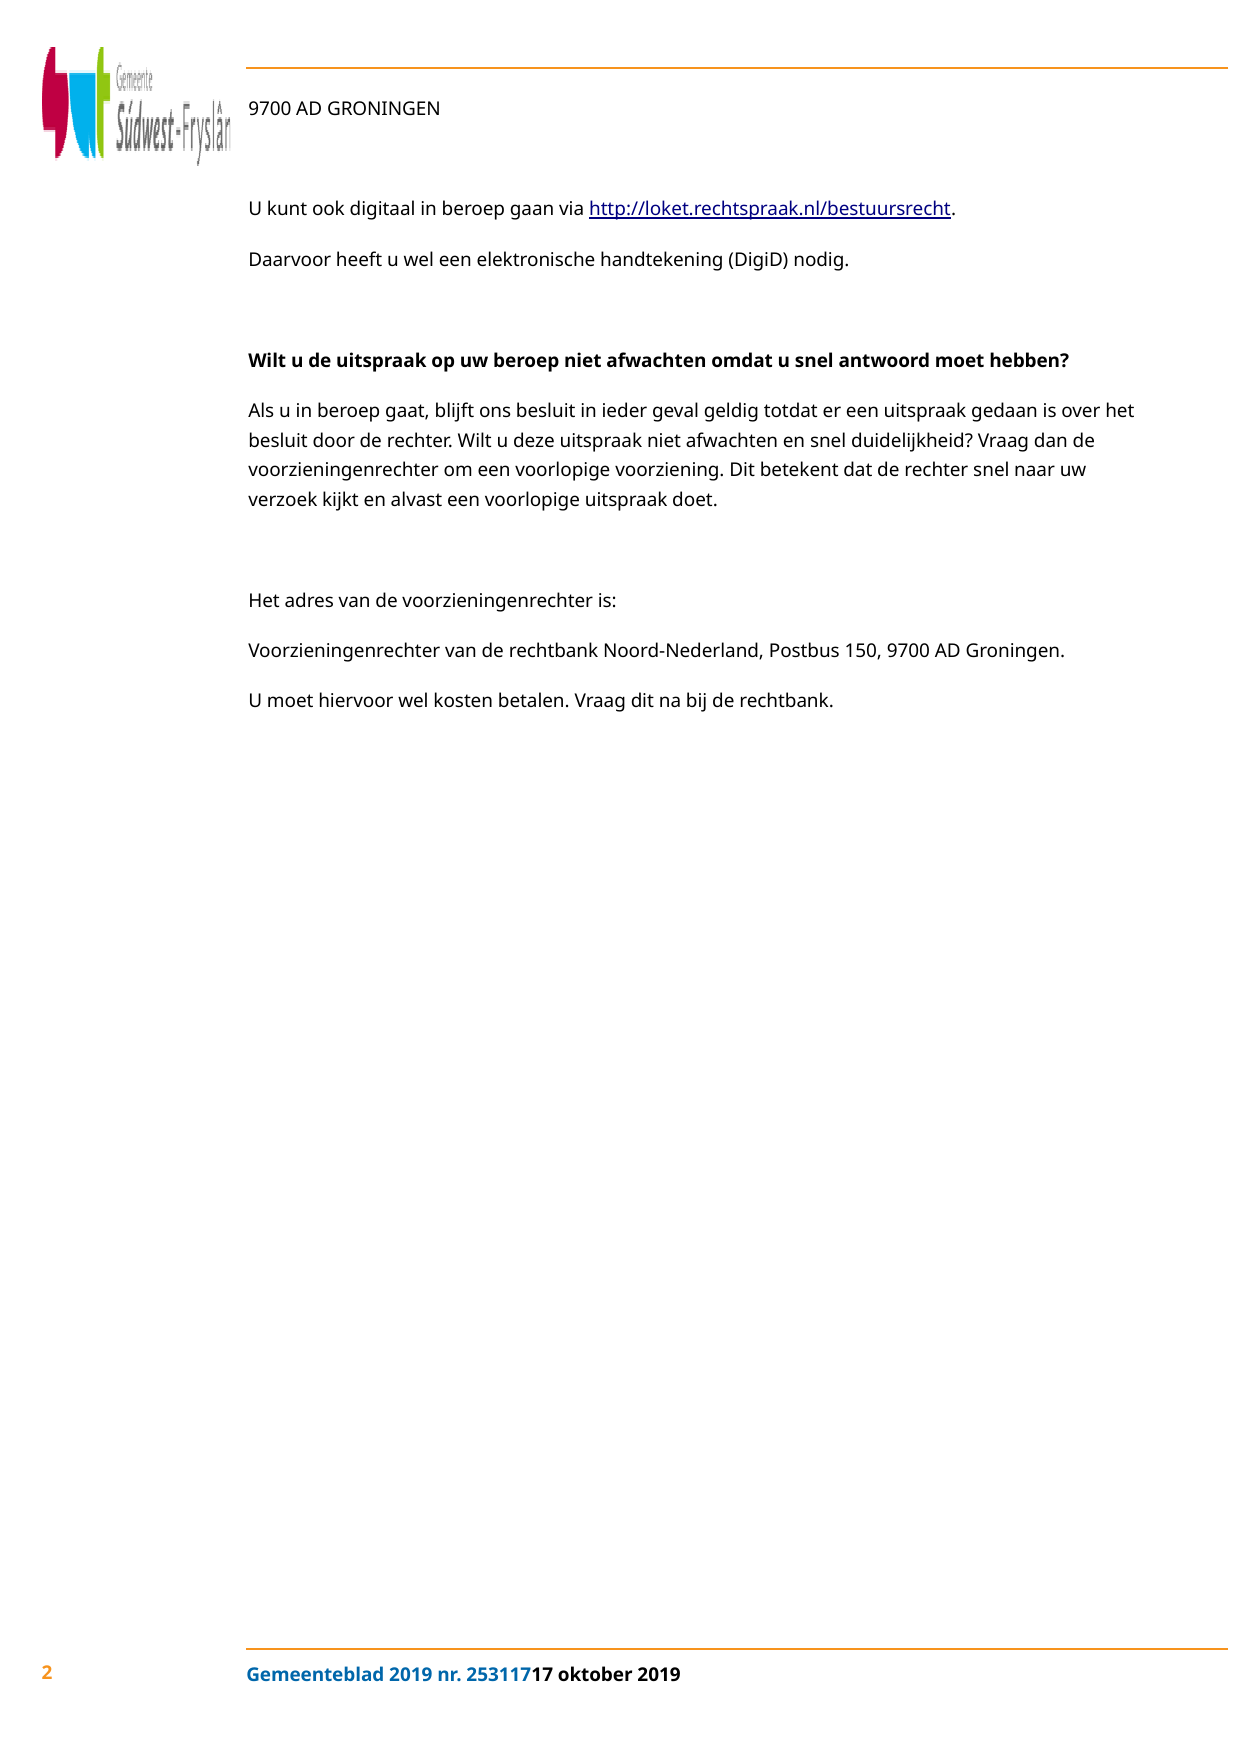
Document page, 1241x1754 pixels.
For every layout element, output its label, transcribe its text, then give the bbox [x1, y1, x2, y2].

text Als u in beroep gaat, blijft ons besluit in ieder geval geldig totdat er een uitspraak gedaan is over het besluit door de rechter. Wilt u deze uitspraak niet afwachten en snel duidelijkheid? Vraag dan de voorzieningenrechter om een voorlopige voorziening. Dit betekent dat de rechter snel naar uw verzoek kijkt en alvast een voorlopige uitspraak doet. [248, 397, 1152, 512]
text Wilt u de uitspraak op uw beroep niet afwachten omdat u snel antwoord moet hebben? [248, 347, 1152, 373]
text Daarvoor heeft u wel een elektronische handtekening (DigiD) nodig. [248, 246, 1152, 272]
picture [41, 47, 231, 172]
text U moet hiervoor wel kosten betalen. Vraag dit na bij de rechtbank. [248, 688, 1152, 713]
text Voorzieningenrechter van de rechtbank Noord-Nederland, Postbus 150, 9700 AD Groningen. [248, 637, 1152, 663]
text Het adres van de voorzieningenrechter is: [248, 587, 1152, 613]
text U kunt ook digitaal in beroep gaan via http://loket.rechtspraak.nl/bestuursrecht. [248, 196, 1152, 221]
text 9700 AD GRONINGEN [248, 95, 1152, 121]
